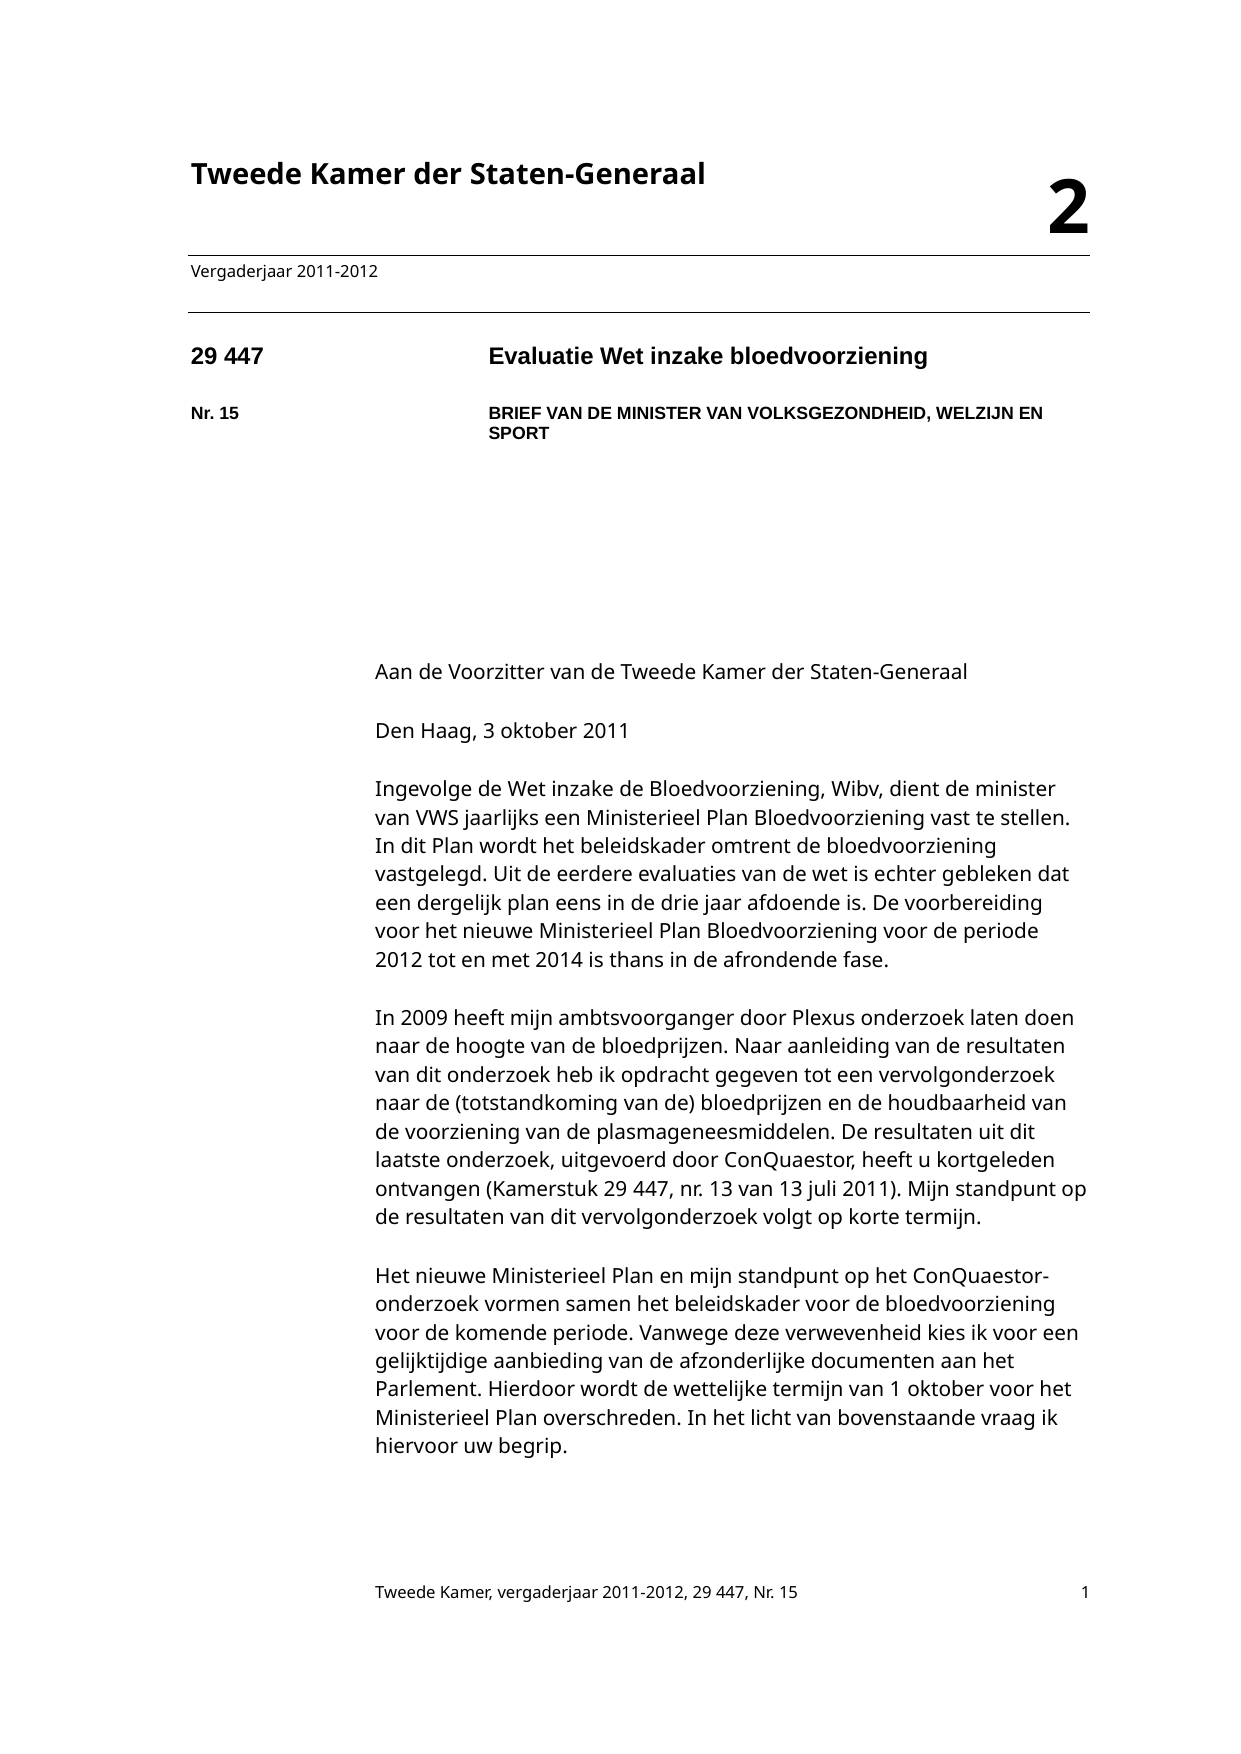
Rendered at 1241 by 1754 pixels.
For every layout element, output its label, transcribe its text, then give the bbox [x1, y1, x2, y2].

table_cell [485, 313, 1090, 339]
table_cell Nr. 15 [188, 399, 485, 539]
table_cell [485, 256, 1090, 312]
table_cell BRIEF VAN DE MINISTER VAN VOLKSGEZONDHEID, WELZIJN EN SPORT [485, 399, 1090, 539]
text Ingevolge de Wet inzake de Bloedvoorziening, Wibv, dient de minister van VWS jaarlijks een Ministerieel Plan Bloedvoorziening vast te stellen. In dit Plan wordt het beleidskader omtrent de bloedvoorziening vastgelegd. Uit de eerdere evaluaties van de wet is echter gebleken dat een dergelijk plan eens in de drie jaar afdoende is. De voorbereiding voor het nieuwe Ministerieel Plan Bloedvoorziening voor de periode 2012 tot en met 2014 is thans in de afrondende fase. [375, 774, 1090, 973]
table_cell 29 447 [188, 339, 485, 399]
table_header 2 [910, 150, 1090, 255]
table_cell Evaluatie Wet inzake bloedvoorziening [485, 339, 1090, 399]
text Het nieuwe Ministerieel Plan en mijn standpunt op het ConQuaestor-onderzoek vormen samen het beleidskader voor de bloedvoorziening voor de komende periode. Vanwege deze verwevenheid kies ik voor een gelijktijdige aanbieding van de afzonderlijke documenten aan het Parlement. Hierdoor wordt de wettelijke termijn van 1 oktober voor het Ministerieel Plan overschreden. In het licht van bovenstaande vraag ik hiervoor uw begrip. [375, 1261, 1090, 1460]
text Aan de Voorzitter van de Tweede Kamer der Staten-Generaal [375, 657, 1090, 686]
table_cell [188, 313, 485, 339]
table_cell Vergaderjaar 2011-2012 [188, 256, 485, 312]
text In 2009 heeft mijn ambtsvoorganger door Plexus onderzoek laten doen naar de hoogte van de bloedprijzen. Naar aanleiding van de resultaten van dit onderzoek heb ik opdracht gegeven tot een vervolgonderzoek naar de (totstandkoming van de) bloedprijzen en de houdbaarheid van de voorziening van de plasmageneesmiddelen. De resultaten uit dit laatste onderzoek, uitgevoerd door ConQuaestor, heeft u kortgeleden ontvangen (Kamerstuk 29 447, nr. 13 van 13 juli 2011). Mijn standpunt op de resultaten van dit vervolgonderzoek volgt op korte termijn. [375, 1003, 1090, 1231]
text Den Haag, 3 oktober 2011 [375, 716, 1090, 744]
table_header Tweede Kamer der Staten-Generaal [188, 150, 909, 255]
